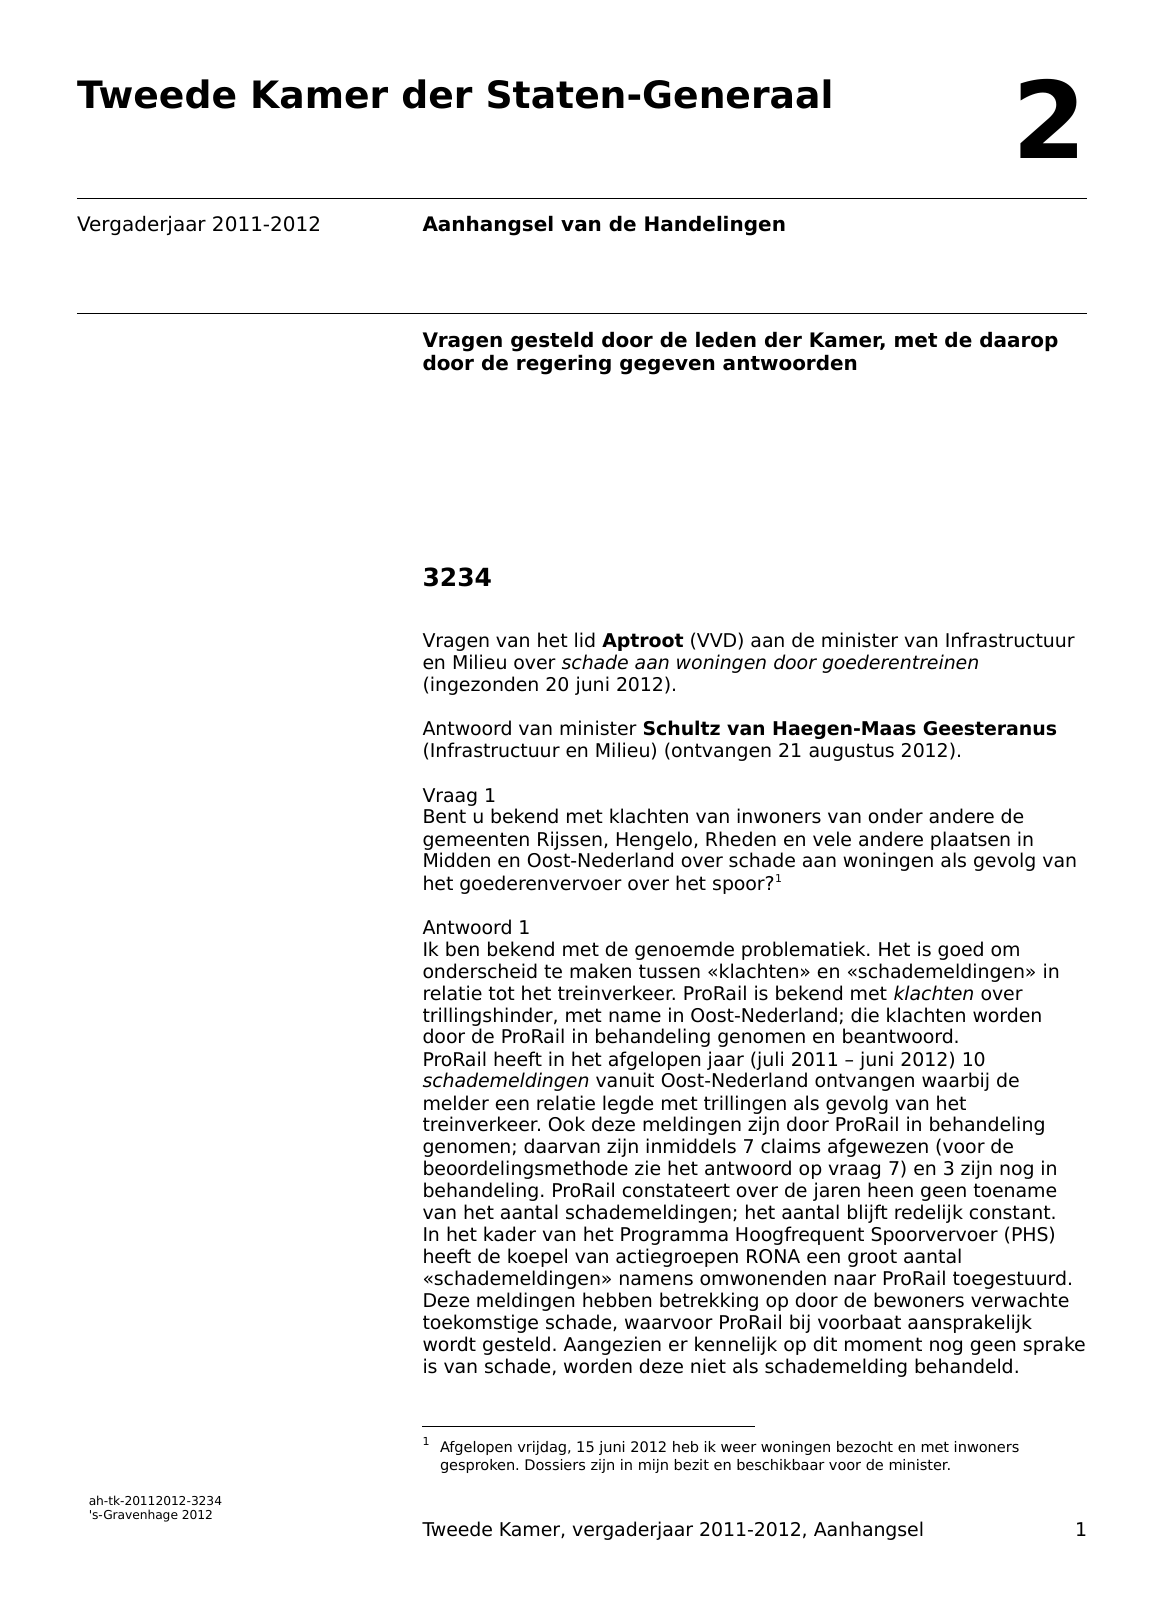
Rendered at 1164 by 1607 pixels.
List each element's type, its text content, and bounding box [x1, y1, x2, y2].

text Antwoord van minister Schultz van Haegen-Maas Geesteranus (Infrastructuur en Milieu) (ontvangen 21 augustus 2012). [422, 718, 1087, 762]
text Afgelopen vrijdag, 15 juni 2012 heb ik weer woningen bezocht en met inwoners gesproken. Dossiers zijn in mijn bezit en beschikbaar voor de minister. [422, 1435, 1087, 1474]
table_header 2 [886, 59, 1087, 198]
text Ik ben bekend met de genoemde problematiek. Het is goed om onderscheid te maken tussen «klachten» en «schademeldingen» in relatie tot het treinverkeer. ProRail is bekend met klachten over trillingshinder, met name in Oost-Nederland; die klachten worden door de ProRail in behandeling genomen en beantwoord. [422, 938, 1087, 1048]
table_cell Vergaderjaar 2011-2012 [77, 199, 422, 313]
text ProRail heeft in het afgelopen jaar (juli 2011 – juni 2012) 10 schademeldingen vanuit Oost-Nederland ontvangen waarbij de melder een relatie legde met trillingen als gevolg van het treinverkeer. Ook deze meldingen zijn door ProRail in behandeling genomen; daarvan zijn inmiddels 7 claims afgewezen (voor de beoordelingsmethode zie het antwoord op vraag 7) en 3 zijn nog in behandeling. ProRail constateert over de jaren heen geen toename van het aantal schademeldingen; het aantal blijft redelijk constant. [422, 1048, 1087, 1224]
text 's-Gravenhage 2012 [88, 1508, 323, 1522]
text Vraag 1 [422, 784, 1087, 806]
table_header Tweede Kamer der Staten-Generaal [77, 59, 886, 198]
table_cell Aanhangsel van de Handelingen [422, 199, 1087, 313]
text ah-tk-20112012-3234 [88, 1494, 323, 1508]
text Vragen van het lid Aptroot (VVD) aan de minister van Infrastructuur en Milieu over schade aan woningen door goederentreinen (ingezonden 20 juni 2012). [422, 630, 1087, 696]
text Bent u bekend met klachten van inwoners van onder andere de gemeenten Rijssen, Hengelo, Rheden en vele andere plaatsen in Midden en Oost-Nederland over schade aan woningen als gevolg van het goederenvervoer over het spoor? [422, 806, 1087, 894]
table_cell [77, 314, 422, 375]
text Antwoord 1 [422, 917, 1087, 938]
text In het kader van het Programma Hoogfrequent Spoorvervoer (PHS) heeft de koepel van actiegroepen RONA een groot aantal «schademeldingen» namens omwonenden naar ProRail toegestuurd. Deze meldingen hebben betrekking op door de bewoners verwachte toekomstige schade, waarvoor ProRail bij voorbaat aansprakelijk wordt gesteld. Aangezien er kennelijk op dit moment nog geen sprake is van schade, worden deze niet als schademelding behandeld. [422, 1224, 1087, 1378]
text 3234 [422, 563, 1087, 592]
table_cell Vragen gesteld door de leden der Kamer, met de daarop door de regering gegeven antwoorden [422, 314, 1087, 375]
